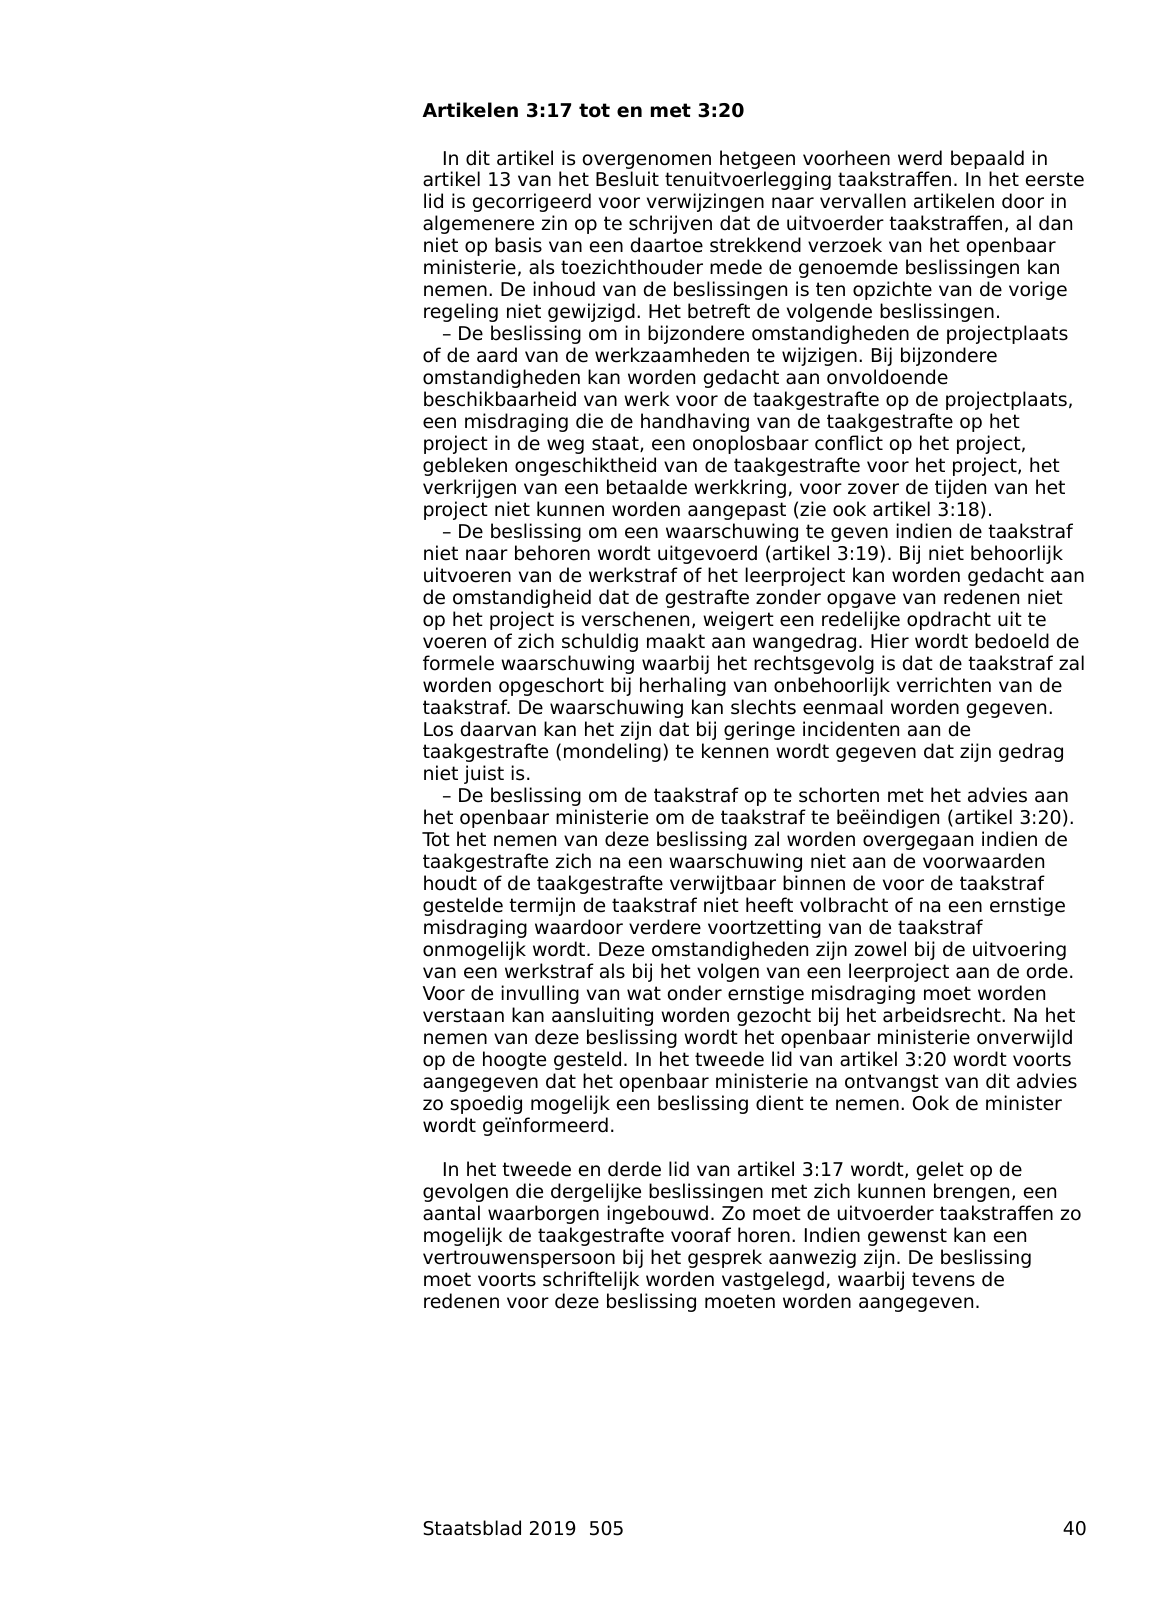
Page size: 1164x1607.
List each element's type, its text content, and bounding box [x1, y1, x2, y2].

subtitle Artikelen 3:17 tot en met 3:20 [422, 100, 1087, 122]
text In het tweede en derde lid van artikel 3:17 wordt, gelet op de gevolgen die dergelijke beslissingen met zich kunnen brengen, een aantal waarborgen ingebouwd. Zo moet de uitvoerder taakstraffen zo mogelijk de taakgestrafte vooraf horen. Indien gewenst kan een vertrouwenspersoon bij het gesprek aanwezig zijn. De beslissing moet voorts schriftelijk worden vastgelegd, waarbij tevens de redenen voor deze beslissing moeten worden aangegeven. [422, 1159, 1087, 1312]
text – De beslissing om de taakstraf op te schorten met het advies aan het openbaar ministerie om de taakstraf te beëindigen (artikel 3:20). Tot het nemen van deze beslissing zal worden overgegaan indien de taakgestrafte zich na een waarschuwing niet aan de voorwaarden houdt of de taakgestrafte verwijtbaar binnen de voor de taakstraf gestelde termijn de taakstraf niet heeft volbracht of na een ernstige misdraging waardoor verdere voortzetting van de taakstraf onmogelijk wordt. Deze omstandigheden zijn zowel bij de uitvoering van een werkstraf als bij het volgen van een leerproject aan de orde. Voor de invulling van wat onder ernstige misdraging moet worden verstaan kan aansluiting worden gezocht bij het arbeidsrecht. Na het nemen van deze beslissing wordt het openbaar ministerie onverwijld op de hoogte gesteld. In het tweede lid van artikel 3:20 wordt voorts aangegeven dat het openbaar ministerie na ontvangst van dit advies zo spoedig mogelijk een beslissing dient te nemen. Ook de minister wordt geïnformeerd. [422, 785, 1087, 1136]
text – De beslissing om in bijzondere omstandigheden de projectplaats of de aard van de werkzaamheden te wijzigen. Bij bijzondere omstandigheden kan worden gedacht aan onvoldoende beschikbaarheid van werk voor de taakgestrafte op de projectplaats, een misdraging die de handhaving van de taakgestrafte op het project in de weg staat, een onoplosbaar conflict op het project, gebleken ongeschiktheid van de taakgestrafte voor het project, het verkrijgen van een betaalde werkkring, voor zover de tijden van het project niet kunnen worden aangepast (zie ook artikel 3:18). [422, 323, 1087, 521]
text – De beslissing om een waarschuwing te geven indien de taakstraf niet naar behoren wordt uitgevoerd (artikel 3:19). Bij niet behoorlijk uitvoeren van de werkstraf of het leerproject kan worden gedacht aan de omstandigheid dat de gestrafte zonder opgave van redenen niet op het project is verschenen, weigert een redelijke opdracht uit te voeren of zich schuldig maakt aan wangedrag. Hier wordt bedoeld de formele waarschuwing waarbij het rechtsgevolg is dat de taakstraf zal worden opgeschort bij herhaling van onbehoorlijk verrichten van de taakstraf. De waarschuwing kan slechts eenmaal worden gegeven. Los daarvan kan het zijn dat bij geringe incidenten aan de taakgestrafte (mondeling) te kennen wordt gegeven dat zijn gedrag niet juist is. [422, 521, 1087, 785]
text In dit artikel is overgenomen hetgeen voorheen werd bepaald in artikel 13 van het Besluit tenuitvoerlegging taakstraffen. In het eerste lid is gecorrigeerd voor verwijzingen naar vervallen artikelen door in algemenere zin op te schrijven dat de uitvoerder taakstraffen, al dan niet op basis van een daartoe strekkend verzoek van het openbaar ministerie, als toezichthouder mede de genoemde beslissingen kan nemen. De inhoud van de beslissingen is ten opzichte van de vorige regeling niet gewijzigd. Het betreft de volgende beslissingen. [422, 147, 1087, 323]
